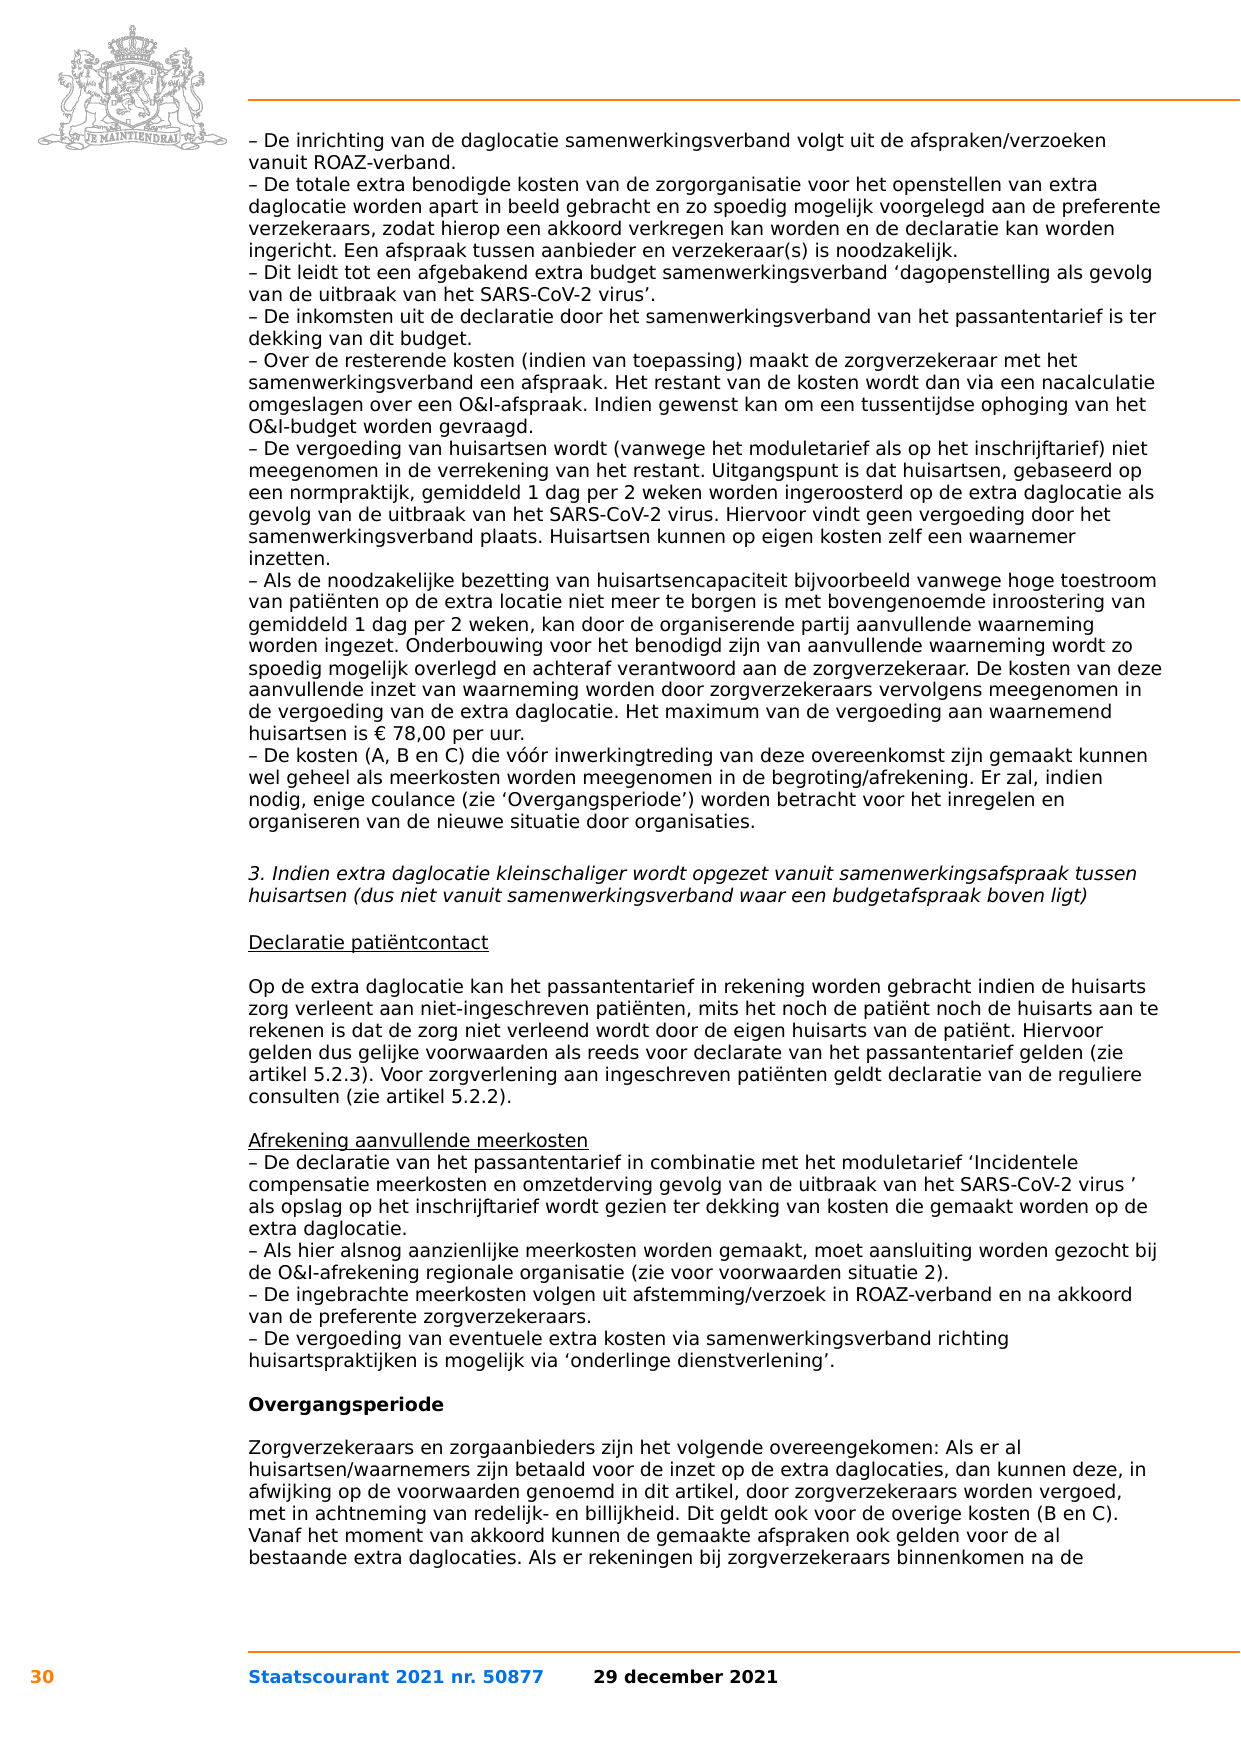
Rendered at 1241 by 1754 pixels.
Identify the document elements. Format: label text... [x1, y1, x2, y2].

text – De ingebrachte meerkosten volgen uit afstemming/verzoek in ROAZ-verband en na akkoord van de preferente zorgverzekeraars. [248, 1284, 1163, 1328]
text – Dit leidt tot een afgebakend extra budget samenwerkingsverband ‘dagopenstelling als gevolg van de uitbraak van het SARS-CoV-2 virus’. [248, 262, 1163, 306]
text – Als de noodzakelijke bezetting van huisartsencapaciteit bijvoorbeeld vanwege hoge toestroom van patiënten op de extra locatie niet meer te borgen is met bovengenoemde inroostering van gemiddeld 1 dag per 2 weken, kan door de organiserende partij aanvullende waarneming worden ingezet. Onderbouwing voor het benodigd zijn van aanvullende waarneming wordt zo spoedig mogelijk overlegd en achteraf verantwoord aan de zorgverzekeraar. De kosten van deze aanvullende inzet van waarneming worden door zorgverzekeraars vervolgens meegenomen in de vergoeding van de extra daglocatie. Het maximum van de vergoeding aan waarnemend huisartsen is € 78,00 per uur. [248, 569, 1163, 745]
text – De declaratie van het passantentarief in combinatie met het moduletarief ‘Incidentele compensatie meerkosten en omzetderving gevolg van de uitbraak van het SARS-CoV-2 virus ’ als opslag op het inschrijftarief wordt gezien ter dekking van kosten die gemaakt worden op de extra daglocatie. [248, 1152, 1163, 1240]
text – De vergoeding van eventuele extra kosten via samenwerkingsverband richting huisartspraktijken is mogelijk via ‘onderlinge dienstverlening’. [248, 1328, 1163, 1372]
text Afrekening aanvullende meerkosten [248, 1130, 1163, 1152]
picture [38, 25, 227, 150]
text Op de extra daglocatie kan het passantentarief in rekening worden gebracht indien de huisarts zorg verleent aan niet-ingeschreven patiënten, mits het noch de patiënt noch de huisarts aan te rekenen is dat de zorg niet verleend wordt door de eigen huisarts van de patiënt. Hiervoor gelden dus gelijke voorwaarden als reeds voor declarate van het passantentarief gelden (zie artikel 5.2.3). Voor zorgverlening aan ingeschreven patiënten geldt declaratie van de reguliere consulten (zie artikel 5.2.2). [248, 976, 1163, 1108]
text – Als hier alsnog aanzienlijke meerkosten worden gemaakt, moet aansluiting worden gezocht bij de O&I-afrekening regionale organisatie (zie voor voorwaarden situatie 2). [248, 1240, 1163, 1284]
text – De inkomsten uit de declaratie door het samenwerkingsverband van het passantentarief is ter dekking van dit budget. [248, 306, 1163, 350]
text Declaratie patiëntcontact [248, 932, 1163, 954]
subtitle Overgangsperiode [248, 1393, 1163, 1415]
text Zorgverzekeraars en zorgaanbieders zijn het volgende overeengekomen: Als er al huisartsen/waarnemers zijn betaald voor de inzet op de extra daglocaties, dan kunnen deze, in afwijking op de voorwaarden genoemd in dit artikel, door zorgverzekeraars worden vergoed, met in achtneming van redelijk- en billijkheid. Dit geldt ook voor de overige kosten (B en C). Vanaf het moment van akkoord kunnen de gemaakte afspraken ook gelden voor de al bestaande extra daglocaties. Als er rekeningen bij zorgverzekeraars binnenkomen na de [248, 1437, 1163, 1569]
text – De kosten (A, B en C) die vóór inwerkingtreding van deze overeenkomst zijn gemaakt kunnen wel geheel als meerkosten worden meegenomen in de begroting/afrekening. Er zal, indien nodig, enige coulance (zie ‘Overgangsperiode’) worden betracht voor het inregelen en organiseren van de nieuwe situatie door organisaties. [248, 745, 1163, 833]
text – De totale extra benodigde kosten van de zorgorganisatie voor het openstellen van extra daglocatie worden apart in beeld gebracht en zo spoedig mogelijk voorgelegd aan de preferente verzekeraars, zodat hierop een akkoord verkregen kan worden en de declaratie kan worden ingericht. Een afspraak tussen aanbieder en verzekeraar(s) is noodzakelijk. [248, 174, 1163, 262]
subtitle 3. Indien extra daglocatie kleinschaliger wordt opgezet vanuit samenwerkingsafspraak tussen huisartsen (dus niet vanuit samenwerkingsverband waar een budgetafspraak boven ligt) [248, 863, 1163, 907]
text – De inrichting van de daglocatie samenwerkingsverband volgt uit de afspraken/verzoeken vanuit ROAZ-verband. [248, 130, 1163, 174]
text – Over de resterende kosten (indien van toepassing) maakt de zorgverzekeraar met het samenwerkingsverband een afspraak. Het restant van de kosten wordt dan via een nacalculatie omgeslagen over een O&I-afspraak. Indien gewenst kan om een tussentijdse ophoging van het O&I-budget worden gevraagd. [248, 350, 1163, 438]
text – De vergoeding van huisartsen wordt (vanwege het moduletarief als op het inschrijftarief) niet meegenomen in de verrekening van het restant. Uitgangspunt is dat huisartsen, gebaseerd op een normpraktijk, gemiddeld 1 dag per 2 weken worden ingeroosterd op de extra daglocatie als gevolg van de uitbraak van het SARS-CoV-2 virus. Hiervoor vindt geen vergoeding door het samenwerkingsverband plaats. Huisartsen kunnen op eigen kosten zelf een waarnemer inzetten. [248, 438, 1163, 569]
